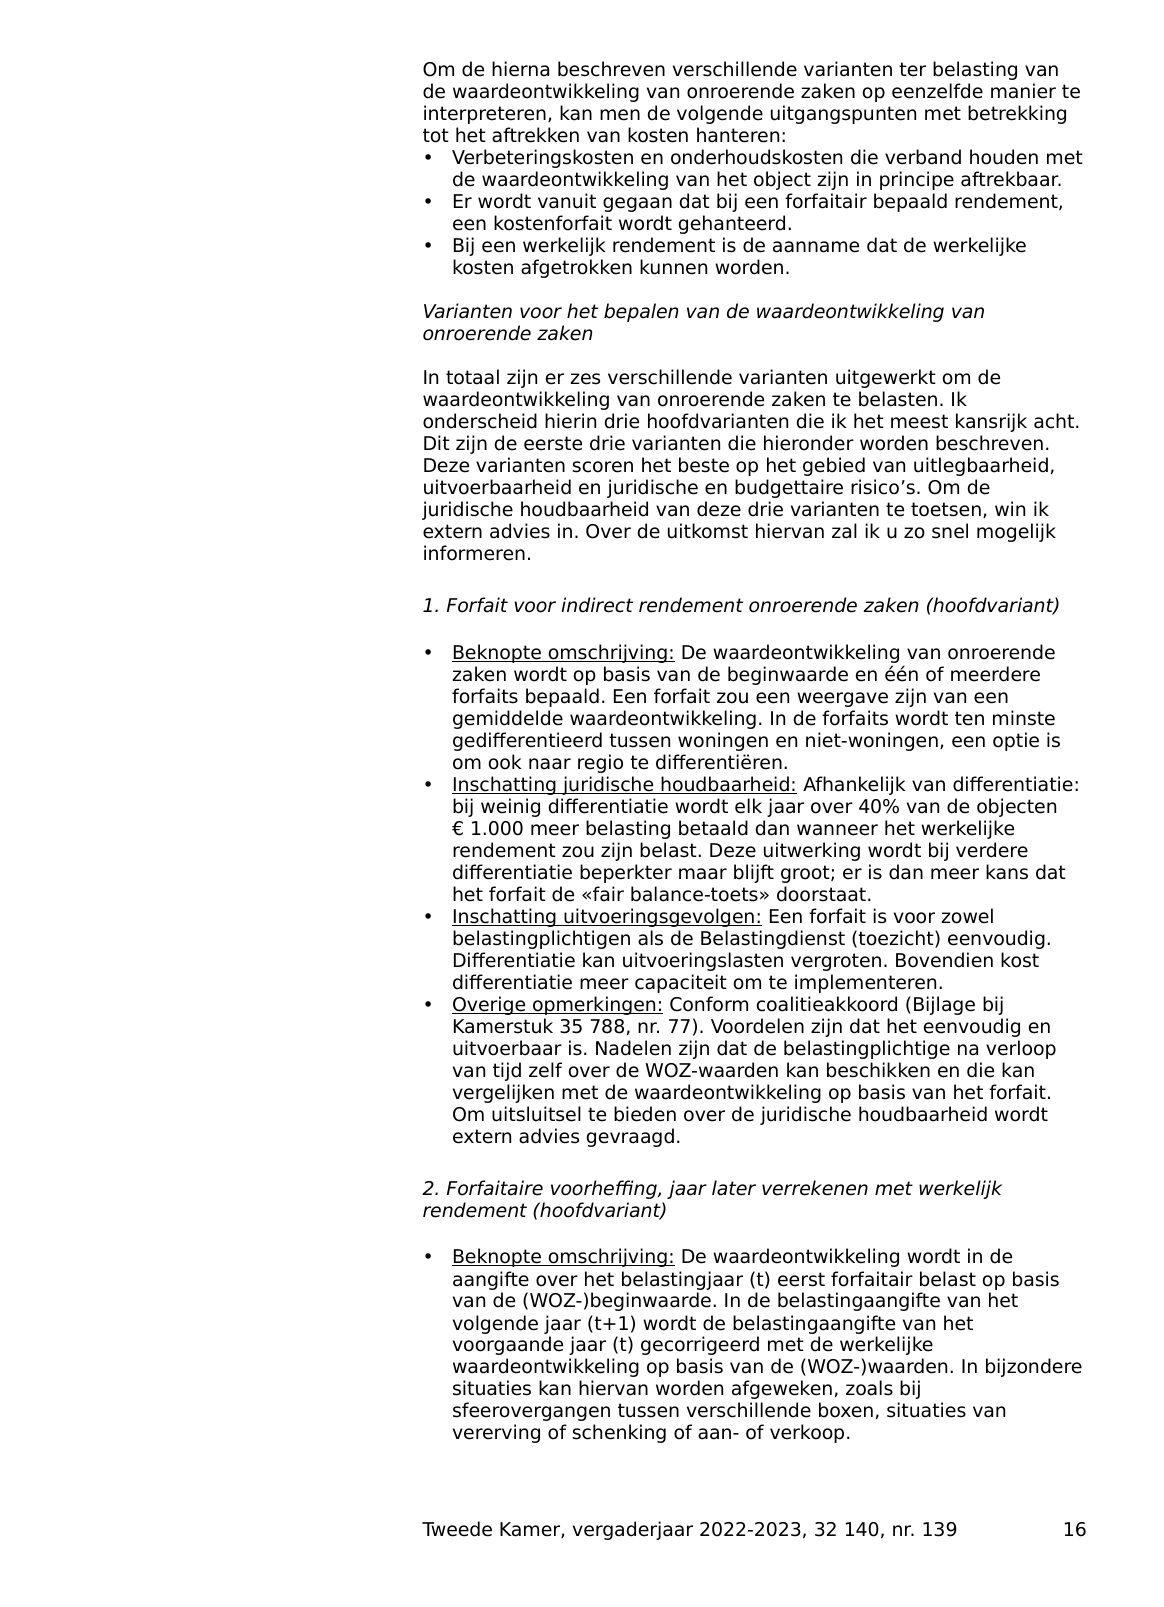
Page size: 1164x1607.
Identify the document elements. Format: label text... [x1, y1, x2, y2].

text Om de hierna beschreven verschillende varianten ter belasting van de waardeontwikkeling van onroerende zaken op eenzelfde manier te interpreteren, kan men de volgende uitgangspunten met betrekking tot het aftrekken van kosten hanteren: [422, 59, 1087, 147]
text • Beknopte omschrijving: De waardeontwikkeling van onroerende zaken wordt op basis van de beginwaarde en één of meerdere forfaits bepaald. Een forfait zou een weergave zijn van een gemiddelde waardeontwikkeling. In de forfaits wordt ten minste gedifferentieerd tussen woningen en niet-woningen, een optie is om ook naar regio te differentiëren. [422, 642, 1087, 774]
text • Er wordt vanuit gegaan dat bij een forfaitair bepaald rendement, een kostenforfait wordt gehanteerd. [422, 191, 1087, 235]
text • Verbeteringskosten en onderhoudskosten die verband houden met de waardeontwikkeling van het object zijn in principe aftrekbaar. [422, 147, 1087, 191]
text In totaal zijn er zes verschillende varianten uitgewerkt om de waardeontwikkeling van onroerende zaken te belasten. Ik onderscheid hierin drie hoofdvarianten die ik het meest kansrijk acht. Dit zijn de eerste drie varianten die hieronder worden beschreven. Deze varianten scoren het beste op het gebied van uitlegbaarheid, uitvoerbaarheid en juridische en budgettaire risico’s. Om de juridische houdbaarheid van deze drie varianten te toetsen, win ik extern advies in. Over de uitkomst hiervan zal ik u zo snel mogelijk informeren. [422, 367, 1087, 565]
text • Beknopte omschrijving: De waardeontwikkeling wordt in de aangifte over het belastingjaar (t) eerst forfaitair belast op basis van de (WOZ-)beginwaarde. In de belastingaangifte van het volgende jaar (t+1) wordt de belastingaangifte van het voorgaande jaar (t) gecorrigeerd met de werkelijke waardeontwikkeling op basis van de (WOZ-)waarden. In bijzondere situaties kan hiervan worden afgeweken, zoals bij sfeerovergangen tussen verschillende boxen, situaties van vererving of schenking of aan- of verkoop. [422, 1246, 1087, 1444]
text • Overige opmerkingen: Conform coalitieakkoord (Bijlage bij Kamerstuk 35 788, nr. 77). Voordelen zijn dat het eenvoudig en uitvoerbaar is. Nadelen zijn dat de belastingplichtige na verloop van tijd zelf over de WOZ-waarden kan beschikken en die kan vergelijken met de waardeontwikkeling op basis van het forfait. Om uitsluitsel te bieden over de juridische houdbaarheid wordt extern advies gevraagd. [422, 994, 1087, 1147]
text • Inschatting uitvoeringsgevolgen: Een forfait is voor zowel belastingplichtigen als de Belastingdienst (toezicht) eenvoudig. Differentiatie kan uitvoeringslasten vergroten. Bovendien kost differentiatie meer capaciteit om te implementeren. [422, 906, 1087, 994]
text • Bij een werkelijk rendement is de aanname dat de werkelijke kosten afgetrokken kunnen worden. [422, 235, 1087, 279]
text • Inschatting juridische houdbaarheid: Afhankelijk van differentiatie: bij weinig differentiatie wordt elk jaar over 40% van de objecten € 1.000 meer belasting betaald dan wanneer het werkelijke rendement zou zijn belast. Deze uitwerking wordt bij verdere differentiatie beperkter maar blijft groot; er is dan meer kans dat het forfait de «fair balance-toets» doorstaat. [422, 774, 1087, 906]
subtitle 2. Forfaitaire voorheffing, jaar later verrekenen met werkelijk rendement (hoofdvariant) [422, 1177, 1087, 1221]
subtitle 1. Forfait voor indirect rendement onroerende zaken (hoofdvariant) [422, 595, 1087, 617]
subtitle Varianten voor het bepalen van de waardeontwikkeling van onroerende zaken [422, 301, 1087, 345]
